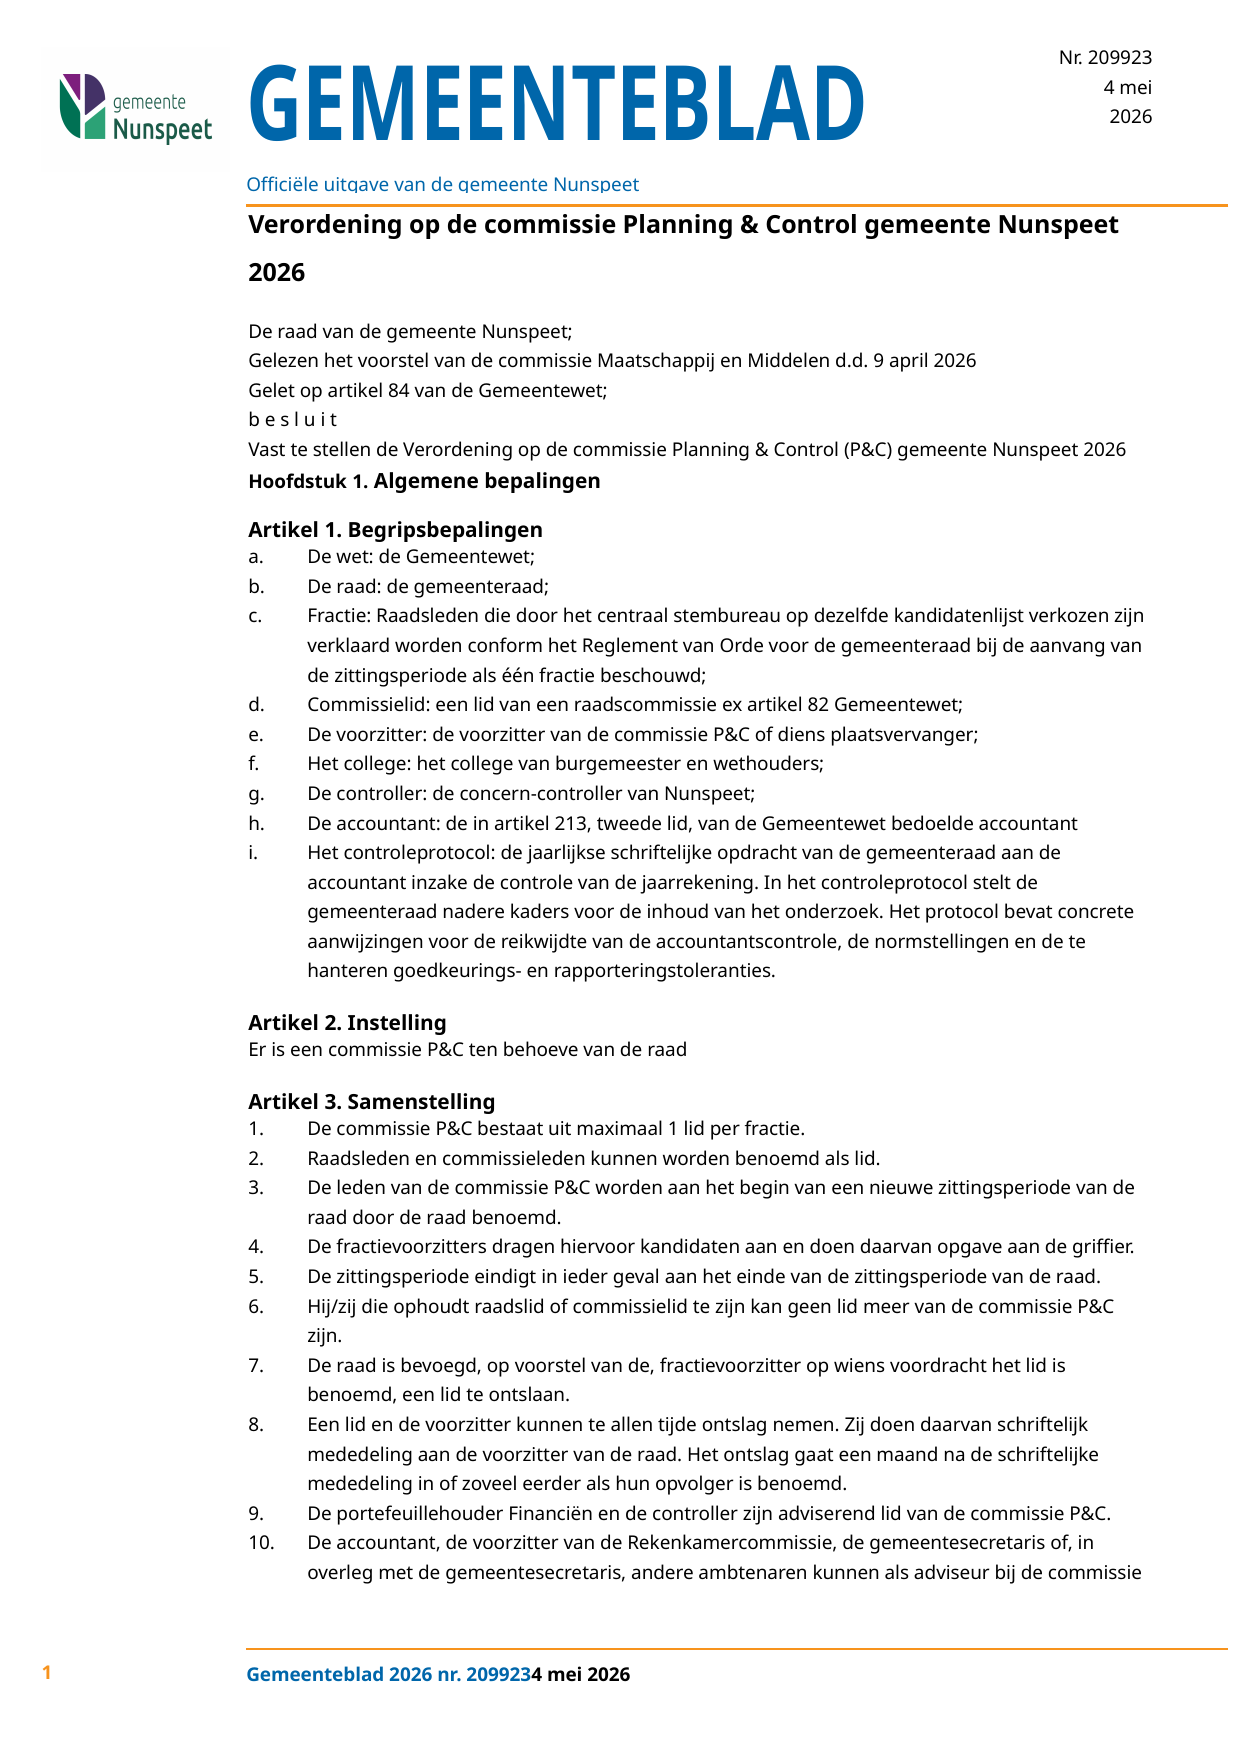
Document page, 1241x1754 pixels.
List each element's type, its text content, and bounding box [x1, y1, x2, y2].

list Een lid en de voorzitter kunnen te allen tijde ontslag nemen. Zij doen daarvan schriftelijk mededeling aan de voorzitter van de raad. Het ontslag gaat een maand na de schriftelijke mededeling in of zoveel eerder als hun opvolger is benoemd. [248, 1411, 1152, 1496]
list De accountant: de in artikel 213, tweede lid, van de Gemeentewet bedoelde accountant [248, 810, 1152, 836]
list De controller: de concern-controller van Nunspeet; [248, 780, 1152, 806]
list De zittingsperiode eindigt in ieder geval aan het einde van de zittingsperiode van de raad. [248, 1263, 1152, 1289]
list De wet: de Gemeentewet; [248, 543, 1152, 569]
text Artikel 2. Instelling [248, 1008, 1152, 1037]
text Hoofdstuk 1. Algemene bepalingen [248, 466, 1152, 494]
list De leden van de commissie P&C worden aan het begin van een nieuwe zittingsperiode van de raad door de raad benoemd. [248, 1174, 1152, 1230]
text Er is een commissie P&C ten behoeve van de raad [248, 1037, 1152, 1062]
list De raad is bevoegd, op voorstel van de, fractievoorzitter op wiens voordracht het lid is benoemd, een lid te ontslaan. [248, 1352, 1152, 1407]
text Gelet op artikel 84 van de Gemeentewet; [248, 377, 1152, 403]
text Vast te stellen de Verordening op de commissie Planning & Control (P&C) gemeente Nunspeet 2026 [248, 436, 1152, 462]
list Hij/zij die ophoudt raadslid of commissielid te zijn kan geen lid meer van de commissie P&C zijn. [248, 1293, 1152, 1348]
list Commissielid: een lid van een raadscommissie ex artikel 82 Gemeentewet; [248, 691, 1152, 717]
text Artikel 3. Samenstelling [248, 1087, 1152, 1115]
list Het college: het college van burgemeester en wethouders; [248, 751, 1152, 776]
text Artikel 1. Begripsbepalingen [248, 515, 1152, 543]
text De raad van de gemeente Nunspeet; [248, 318, 1152, 344]
list Fractie: Raadsleden die door het centraal stembureau op dezelfde kandidatenlijst verkozen zijn verklaard worden conform het Reglement van Orde voor de gemeenteraad bij de aanvang van de zittingsperiode als één fractie beschouwd; [248, 603, 1152, 688]
list De fractievoorzitters dragen hiervoor kandidaten aan en doen daarvan opgave aan de griffier. [248, 1234, 1152, 1259]
list De raad: de gemeenteraad; [248, 573, 1152, 599]
text Verordening op de commissie Planning & Control gemeente Nunspeet 2026 [248, 207, 1152, 288]
text Gelezen het voorstel van de commissie Maatschappij en Middelen d.d. 9 april 2026 [248, 347, 1152, 373]
list Het controleprotocol: de jaarlijkse schriftelijke opdracht van de gemeenteraad aan de accountant inzake de controle van de jaarrekening. In het controleprotocol stelt de gemeenteraad nadere kaders voor de inhoud van het onderzoek. Het protocol bevat concrete aanwijzingen voor de reikwijdte van de accountantscontrole, de normstellingen en de te hanteren goedkeurings- en rapporteringstoleranties. [248, 839, 1152, 983]
picture [41, 47, 231, 172]
list De accountant, de voorzitter van de Rekenkamercommissie, de gemeentesecretaris of, in overleg met de gemeentesecretaris, andere ambtenaren kunnen als adviseur bij de commissie [248, 1529, 1152, 1585]
list De portefeuillehouder Financiën en de controller zijn adviserend lid van de commissie P&C. [248, 1500, 1152, 1526]
text b e s l u i t [248, 407, 1152, 432]
list De voorzitter: de voorzitter van de commissie P&C of diens plaatsvervanger; [248, 721, 1152, 747]
list Raadsleden en commissieleden kunnen worden benoemd als lid. [248, 1145, 1152, 1171]
list De commissie P&C bestaat uit maximaal 1 lid per fractie. [248, 1115, 1152, 1141]
